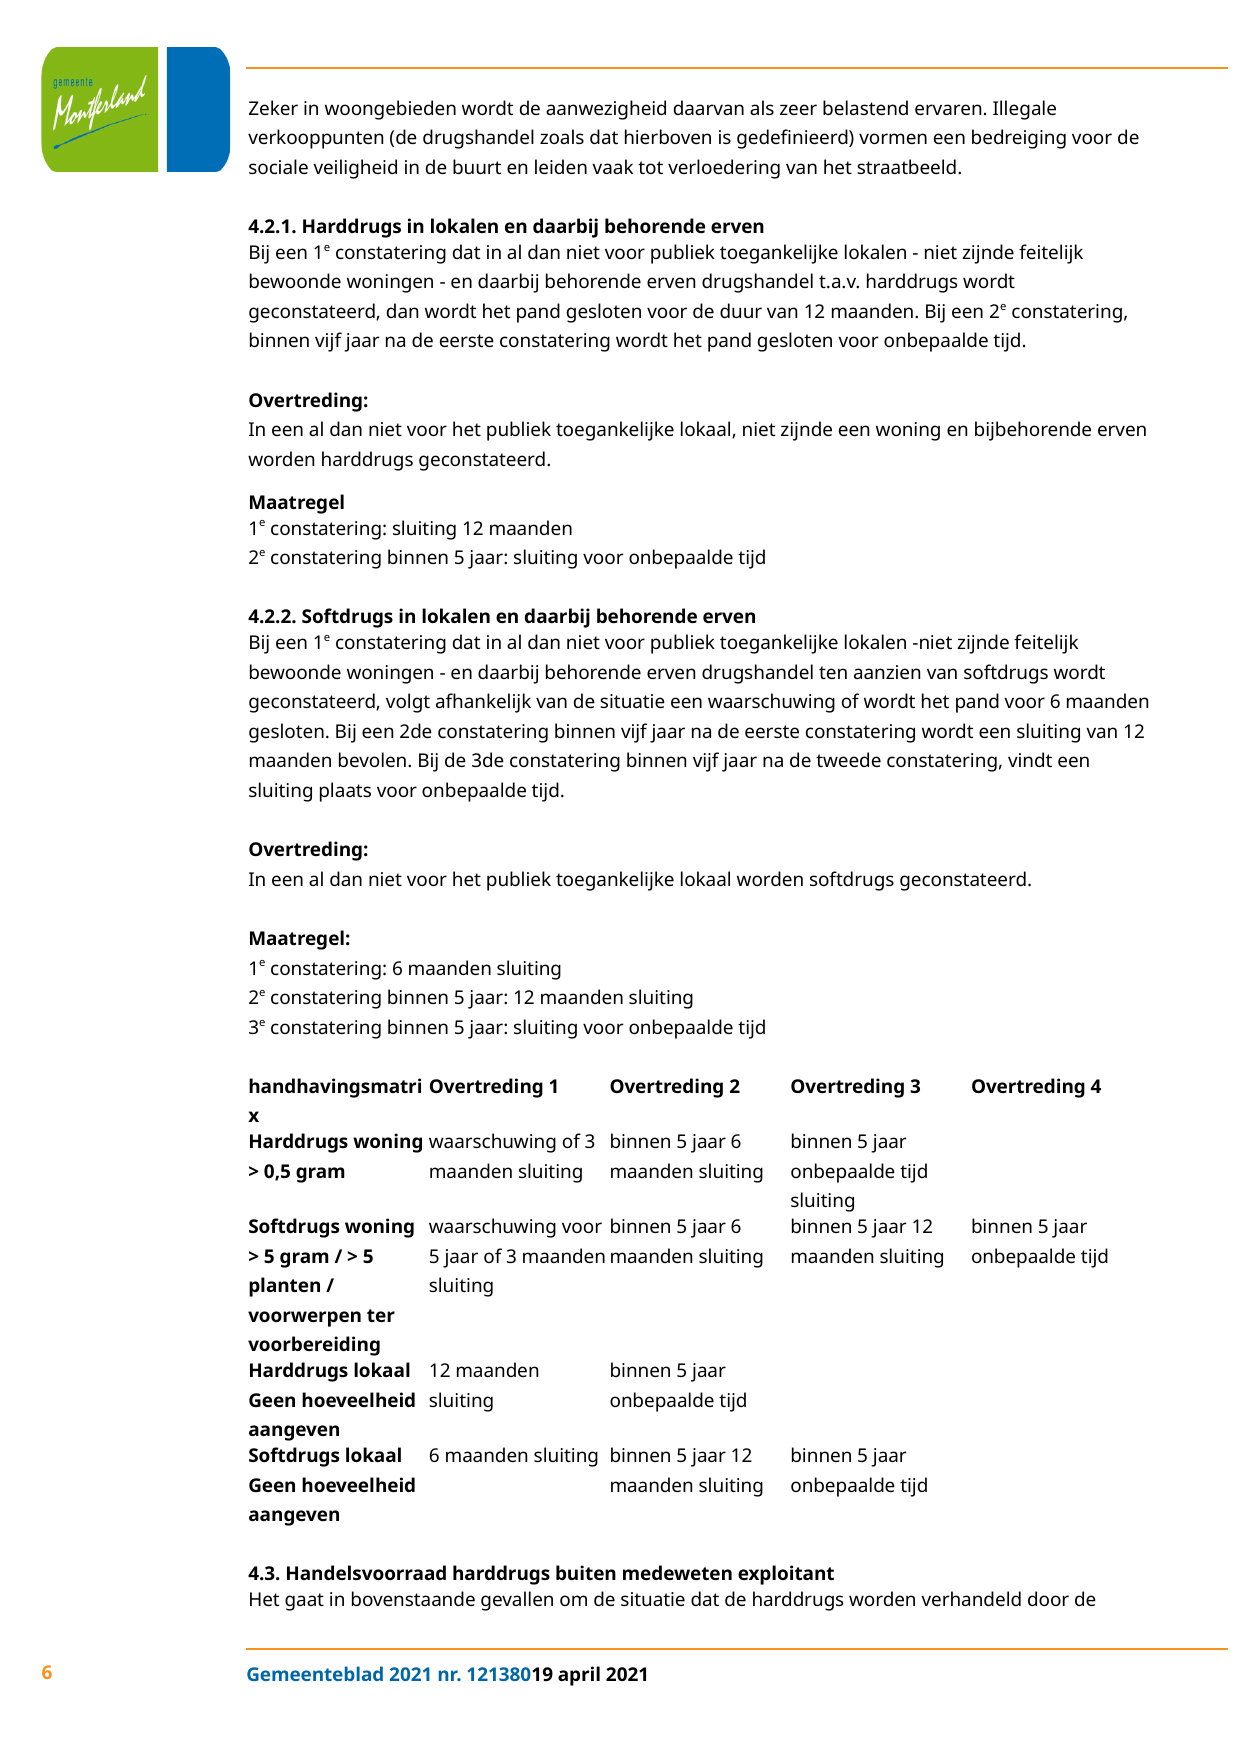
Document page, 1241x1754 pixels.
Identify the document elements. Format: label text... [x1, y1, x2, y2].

table_cell [971, 1358, 1152, 1442]
table_cell [971, 1129, 1152, 1213]
table_cell binnen 5 jaar 12 maanden sluiting [609, 1442, 790, 1527]
text 2e constatering binnen 5 jaar: sluiting voor onbepaalde tijd [248, 544, 1152, 570]
text Overtreding: [248, 387, 1152, 412]
table_cell Harddrugs lokaal Geen hoeveelheid aangeven [248, 1358, 429, 1442]
table_cell binnen 5 jaar onbepaalde tijd [609, 1358, 790, 1442]
text In een al dan niet voor het publiek toegankelijke lokaal, niet zijnde een woning en bijbehorende erven worden harddrugs geconstateerd. [248, 416, 1152, 472]
table_cell binnen 5 jaar onbepaalde tijd [790, 1442, 971, 1527]
table_cell binnen 5 jaar onbepaalde tijd [971, 1213, 1152, 1357]
text Zeker in woongebieden wordt de aanwezigheid daarvan als zeer belastend ervaren. Illegale verkooppunten (de drugshandel zoals dat hierboven is gedefinieerd) vormen een bedreiging voor de sociale veiligheid in de buurt en leiden vaak tot verloedering van het straatbeeld. [248, 95, 1152, 180]
table_header Overtreding 4 [971, 1073, 1152, 1128]
table_cell binnen 5 jaar 6 maanden sluiting [609, 1213, 790, 1357]
table_cell binnen 5 jaar 12 maanden sluiting [790, 1213, 971, 1357]
table_header Overtreding 1 [429, 1073, 609, 1128]
text 3e constatering binnen 5 jaar: sluiting voor onbepaalde tijd [248, 1014, 1152, 1039]
table_cell binnen 5 jaar onbepaalde tijd sluiting [790, 1129, 971, 1213]
text 4.2.2. Softdrugs in lokalen en daarbij behorende erven [248, 603, 1152, 629]
table_header handhavingsmatrix [248, 1073, 429, 1128]
text 4.3. Handelsvoorraad harddrugs buiten medeweten exploitant [248, 1560, 1152, 1586]
text In een al dan niet voor het publiek toegankelijke lokaal worden softdrugs geconstateerd. [248, 866, 1152, 892]
table_cell [790, 1358, 971, 1442]
table_cell waarschuwing voor 5 jaar of 3 maanden sluiting [429, 1213, 609, 1357]
text Bij een 1e constatering dat in al dan niet voor publiek toegankelijke lokalen -niet zijnde feitelijk bewoonde woningen - en daarbij behorende erven drugshandel ten aanzien van softdrugs wordt geconstateerd, volgt afhankelijk van de situatie een waarschuwing of wordt het pand voor 6 maanden gesloten. Bij een 2de constatering binnen vijf jaar na de eerste constatering wordt een sluiting van 12 maanden bevolen. Bij de 3de constatering binnen vijf jaar na de tweede constatering, vindt een sluiting plaats voor onbepaalde tijd. [248, 629, 1152, 803]
table_header Overtreding 3 [790, 1073, 971, 1128]
text 1e constatering: 6 maanden sluiting [248, 955, 1152, 980]
text Maatregel [248, 489, 1152, 515]
text Overtreding: [248, 836, 1152, 862]
text Maatregel: [248, 925, 1152, 951]
table_cell Harddrugs woning > 0,5 gram [248, 1129, 429, 1213]
table_cell [971, 1442, 1152, 1527]
table_cell binnen 5 jaar 6 maanden sluiting [609, 1129, 790, 1213]
text Bij een 1e constatering dat in al dan niet voor publiek toegankelijke lokalen - niet zijnde feitelijk bewoonde woningen - en daarbij behorende erven drugshandel t.a.v. harddrugs wordt geconstateerd, dan wordt het pand gesloten voor de duur van 12 maanden. Bij een 2e constatering, binnen vijf jaar na de eerste constatering wordt het pand gesloten voor onbepaalde tijd. [248, 239, 1152, 353]
text 2e constatering binnen 5 jaar: 12 maanden sluiting [248, 984, 1152, 1010]
text Het gaat in bovenstaande gevallen om de situatie dat de harddrugs worden verhandeld door de [248, 1586, 1152, 1611]
text 4.2.1. Harddrugs in lokalen en daarbij behorende erven [248, 213, 1152, 239]
table_cell Softdrugs woning > 5 gram / > 5 planten / voorwerpen ter voorbereiding [248, 1213, 429, 1357]
table_cell 12 maanden sluiting [429, 1358, 609, 1442]
table_cell waarschuwing of 3 maanden sluiting [429, 1129, 609, 1213]
picture [41, 47, 231, 172]
table_cell 6 maanden sluiting [429, 1442, 609, 1527]
table_header Overtreding 2 [609, 1073, 790, 1128]
table_cell Softdrugs lokaal Geen hoeveelheid aangeven [248, 1442, 429, 1527]
text 1e constatering: sluiting 12 maanden [248, 515, 1152, 541]
